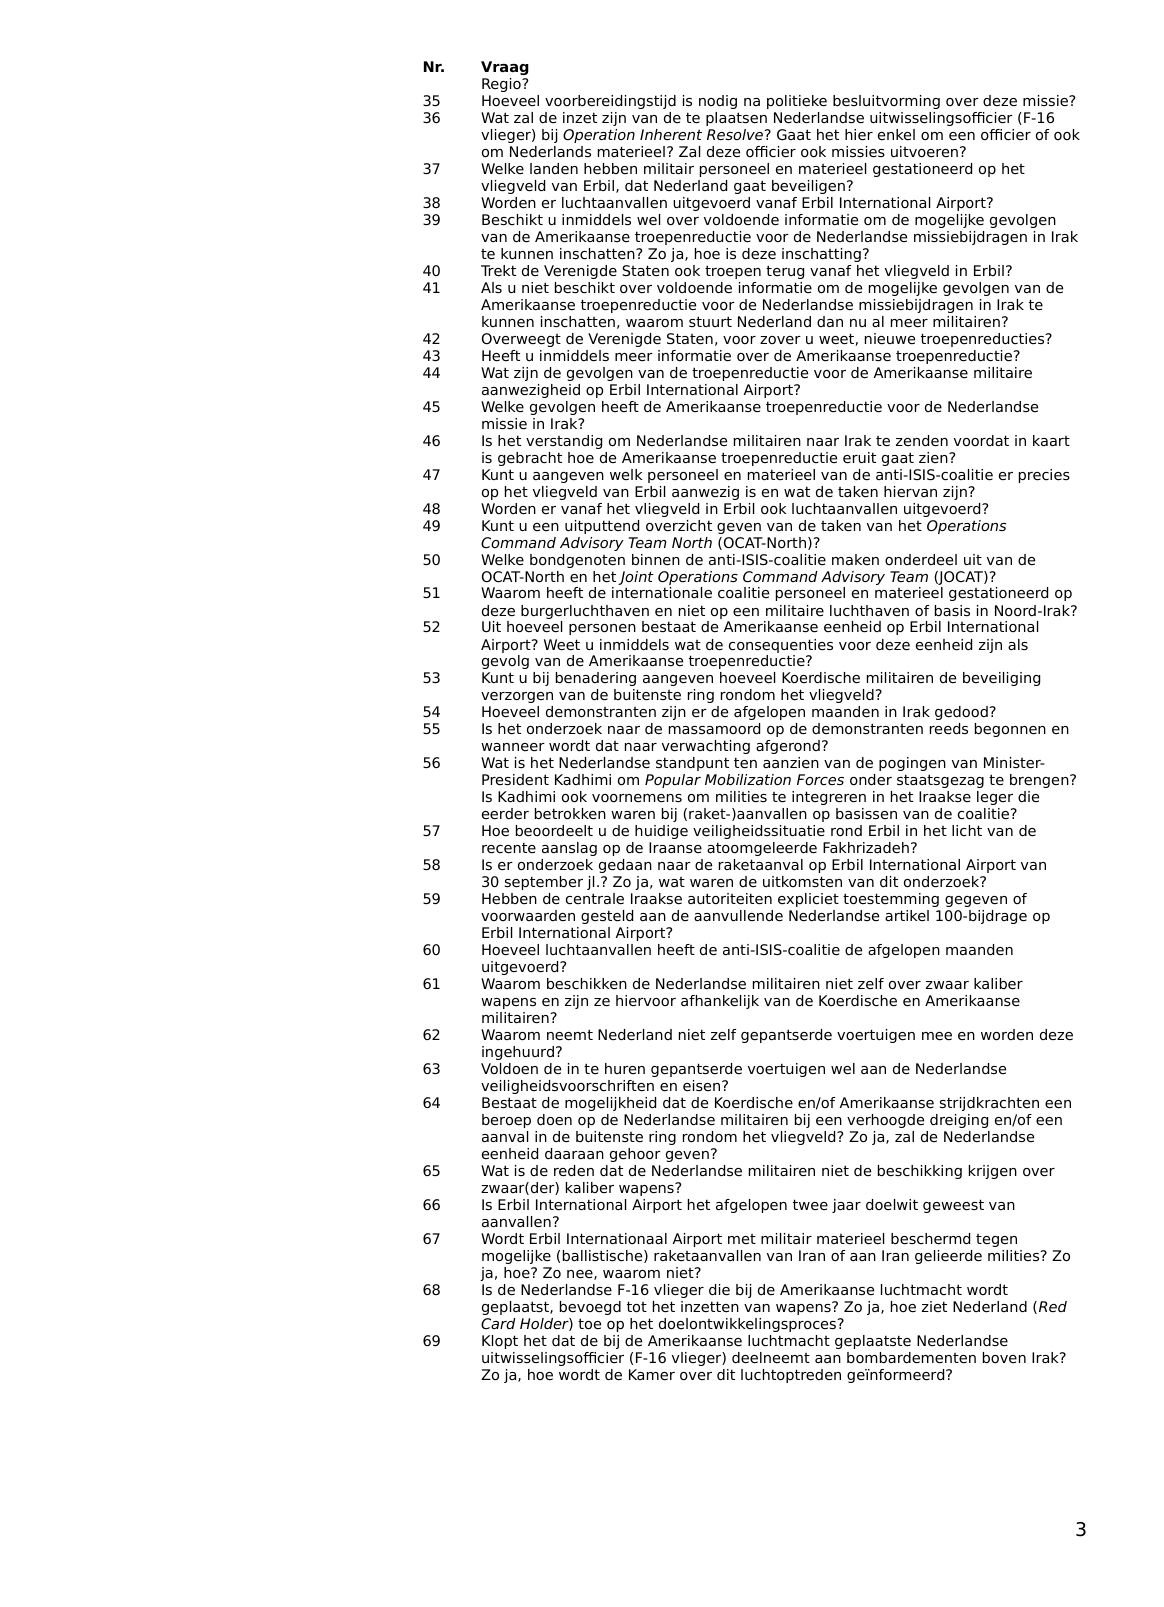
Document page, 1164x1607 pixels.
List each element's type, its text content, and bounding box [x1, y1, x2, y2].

table_cell Hoeveel demonstranten zijn er de afgelopen maanden in Irak gedood? [475, 704, 1087, 721]
table_cell 35 [422, 93, 475, 110]
table_cell Wat is de reden dat de Nederlandse militairen niet de beschikking krijgen over zwaar(der) kaliber wapens? [475, 1163, 1087, 1197]
table_cell Waarom neemt Nederland niet zelf gepantserde voertuigen mee en worden deze ingehuurd? [475, 1027, 1087, 1061]
table_cell 63 [422, 1061, 475, 1095]
table_cell Klopt het dat de bij de Amerikaanse luchtmacht geplaatste Nederlandse uitwisselingsofficier (F-16 vlieger) deelneemt aan bombardementen boven Irak? Zo ja, hoe wordt de Kamer over dit luchtoptreden geïnformeerd? [475, 1333, 1087, 1383]
table_cell 55 [422, 721, 475, 755]
table_cell Is het onderzoek naar de massamoord op de demonstranten reeds begonnen en wanneer wordt dat naar verwachting afgerond? [475, 721, 1087, 755]
table_cell Is het verstandig om Nederlandse militairen naar Irak te zenden voordat in kaart is gebracht hoe de Amerikaanse troepenreductie eruit gaat zien? [475, 433, 1087, 467]
table_cell 49 [422, 518, 475, 551]
table_cell 58 [422, 857, 475, 891]
table_cell Bestaat de mogelijkheid dat de Koerdische en/of Amerikaanse strijdkrachten een beroep doen op de Nederlandse militairen bij een verhoogde dreiging en/of een aanval in de buitenste ring rondom het vliegveld? Zo ja, zal de Nederlandse eenheid daaraan gehoor geven? [475, 1095, 1087, 1163]
table_cell Is de Nederlandse F-16 vlieger die bij de Amerikaanse luchtmacht wordt geplaatst, bevoegd tot het inzetten van wapens? Zo ja, hoe ziet Nederland (Red Card Holder) toe op het doelontwikkelingsproces? [475, 1282, 1087, 1332]
table_cell Beschikt u inmiddels wel over voldoende informatie om de mogelijke gevolgen van de Amerikaanse troepenreductie voor de Nederlandse missiebijdragen in Irak te kunnen inschatten? Zo ja, hoe is deze inschatting? [475, 212, 1087, 263]
table_cell 56 [422, 755, 475, 823]
table_cell 39 [422, 212, 475, 263]
table_cell Waarom heeft de internationale coalitie personeel en materieel gestationeerd op deze burgerluchthaven en niet op een militaire luchthaven of basis in Noord-Irak? [475, 585, 1087, 619]
table_cell Is er onderzoek gedaan naar de raketaanval op Erbil International Airport van 30 september jl.? Zo ja, wat waren de uitkomsten van dit onderzoek? [475, 857, 1087, 891]
table_cell Is Erbil International Airport het afgelopen twee jaar doelwit geweest van aanvallen? [475, 1197, 1087, 1231]
table_cell Worden er vanaf het vliegveld in Erbil ook luchtaanvallen uitgevoerd? [475, 501, 1087, 517]
table_cell 52 [422, 619, 475, 670]
table_cell 48 [422, 501, 475, 517]
table_cell Voldoen de in te huren gepantserde voertuigen wel aan de Nederlandse veiligheidsvoorschriften en eisen? [475, 1061, 1087, 1095]
table_cell Regio? [475, 76, 1087, 93]
table_cell Waarom beschikken de Nederlandse militairen niet zelf over zwaar kaliber wapens en zijn ze hiervoor afhankelijk van de Koerdische en Amerikaanse militairen? [475, 976, 1087, 1027]
table_cell 57 [422, 823, 475, 857]
table_cell Trekt de Verenigde Staten ook troepen terug vanaf het vliegveld in Erbil? [475, 263, 1087, 280]
table_cell Worden er luchtaanvallen uitgevoerd vanaf Erbil International Airport? [475, 195, 1087, 212]
table_cell 43 [422, 348, 475, 365]
table_cell 41 [422, 280, 475, 331]
table_cell 54 [422, 704, 475, 721]
table_cell 47 [422, 467, 475, 501]
table_cell 51 [422, 585, 475, 619]
table_cell 65 [422, 1163, 475, 1197]
table_cell 40 [422, 263, 475, 280]
table_cell 59 [422, 891, 475, 942]
table_cell 36 [422, 110, 475, 161]
table_cell Hoe beoordeelt u de huidige veiligheidssituatie rond Erbil in het licht van de recente aanslag op de Iraanse atoomgeleerde Fakhrizadeh? [475, 823, 1087, 857]
table_header Nr. [422, 59, 475, 76]
table_cell Wordt Erbil Internationaal Airport met militair materieel beschermd tegen mogelijke (ballistische) raketaanvallen van Iran of aan Iran gelieerde milities? Zo ja, hoe? Zo nee, waarom niet? [475, 1231, 1087, 1282]
table_cell 69 [422, 1333, 475, 1383]
table_cell 66 [422, 1197, 475, 1231]
table_cell Kunt u bij benadering aangeven hoeveel Koerdische militairen de beveiliging verzorgen van de buitenste ring rondom het vliegveld? [475, 670, 1087, 704]
table_cell Hoeveel voorbereidingstijd is nodig na politieke besluitvorming over deze missie? [475, 93, 1087, 110]
table_cell 37 [422, 161, 475, 195]
table_cell Hoeveel luchtaanvallen heeft de anti-ISIS-coalitie de afgelopen maanden uitgevoerd? [475, 942, 1087, 976]
table_cell Welke gevolgen heeft de Amerikaanse troepenreductie voor de Nederlandse missie in Irak? [475, 399, 1087, 433]
table_cell 62 [422, 1027, 475, 1061]
table_cell Wat zijn de gevolgen van de troepenreductie voor de Amerikaanse militaire aanwezigheid op Erbil International Airport? [475, 365, 1087, 399]
table_cell 64 [422, 1095, 475, 1163]
table_cell Heeft u inmiddels meer informatie over de Amerikaanse troepenreductie? [475, 348, 1087, 365]
table_cell Hebben de centrale Iraakse autoriteiten expliciet toestemming gegeven of voorwaarden gesteld aan de aanvullende Nederlandse artikel 100-bijdrage op Erbil International Airport? [475, 891, 1087, 942]
table_cell Als u niet beschikt over voldoende informatie om de mogelijke gevolgen van de Amerikaanse troepenreductie voor de Nederlandse missiebijdragen in Irak te kunnen inschatten, waarom stuurt Nederland dan nu al meer militairen? [475, 280, 1087, 331]
table_cell [422, 76, 475, 93]
table_cell 45 [422, 399, 475, 433]
table_cell 53 [422, 670, 475, 704]
table_cell Wat is het Nederlandse standpunt ten aanzien van de pogingen van Minister-President Kadhimi om Popular Mobilization Forces onder staatsgezag te brengen? Is Kadhimi ook voornemens om milities te integreren in het Iraakse leger die eerder betrokken waren bij (raket-)aanvallen op basissen van de coalitie? [475, 755, 1087, 823]
table_cell Kunt u aangeven welk personeel en materieel van de anti-ISIS-coalitie er precies op het vliegveld van Erbil aanwezig is en wat de taken hiervan zijn? [475, 467, 1087, 501]
table_cell Wat zal de inzet zijn van de te plaatsen Nederlandse uitwisselingsofficier (F-16 vlieger) bij Operation Inherent Resolve? Gaat het hier enkel om een officier of ook om Nederlands materieel? Zal deze officier ook missies uitvoeren? [475, 110, 1087, 161]
table_cell Uit hoeveel personen bestaat de Amerikaanse eenheid op Erbil International Airport? Weet u inmiddels wat de consequenties voor deze eenheid zijn als gevolg van de Amerikaanse troepenreductie? [475, 619, 1087, 670]
table_cell Overweegt de Verenigde Staten, voor zover u weet, nieuwe troepenreducties? [475, 331, 1087, 348]
table_cell 38 [422, 195, 475, 212]
table_cell Welke bondgenoten binnen de anti-ISIS-coalitie maken onderdeel uit van de OCAT-North en het Joint Operations Command Advisory Team (JOCAT)? [475, 551, 1087, 585]
table_cell Kunt u een uitputtend overzicht geven van de taken van het Operations Command Advisory Team North (OCAT-North)? [475, 518, 1087, 551]
table_cell 61 [422, 976, 475, 1027]
table_cell 60 [422, 942, 475, 976]
table_cell 42 [422, 331, 475, 348]
table_cell 44 [422, 365, 475, 399]
table_cell 68 [422, 1282, 475, 1332]
table_cell 46 [422, 433, 475, 467]
table_cell 67 [422, 1231, 475, 1282]
table_cell 50 [422, 551, 475, 585]
table_cell Welke landen hebben militair personeel en materieel gestationeerd op het vliegveld van Erbil, dat Nederland gaat beveiligen? [475, 161, 1087, 195]
table_header Vraag [475, 59, 1087, 76]
